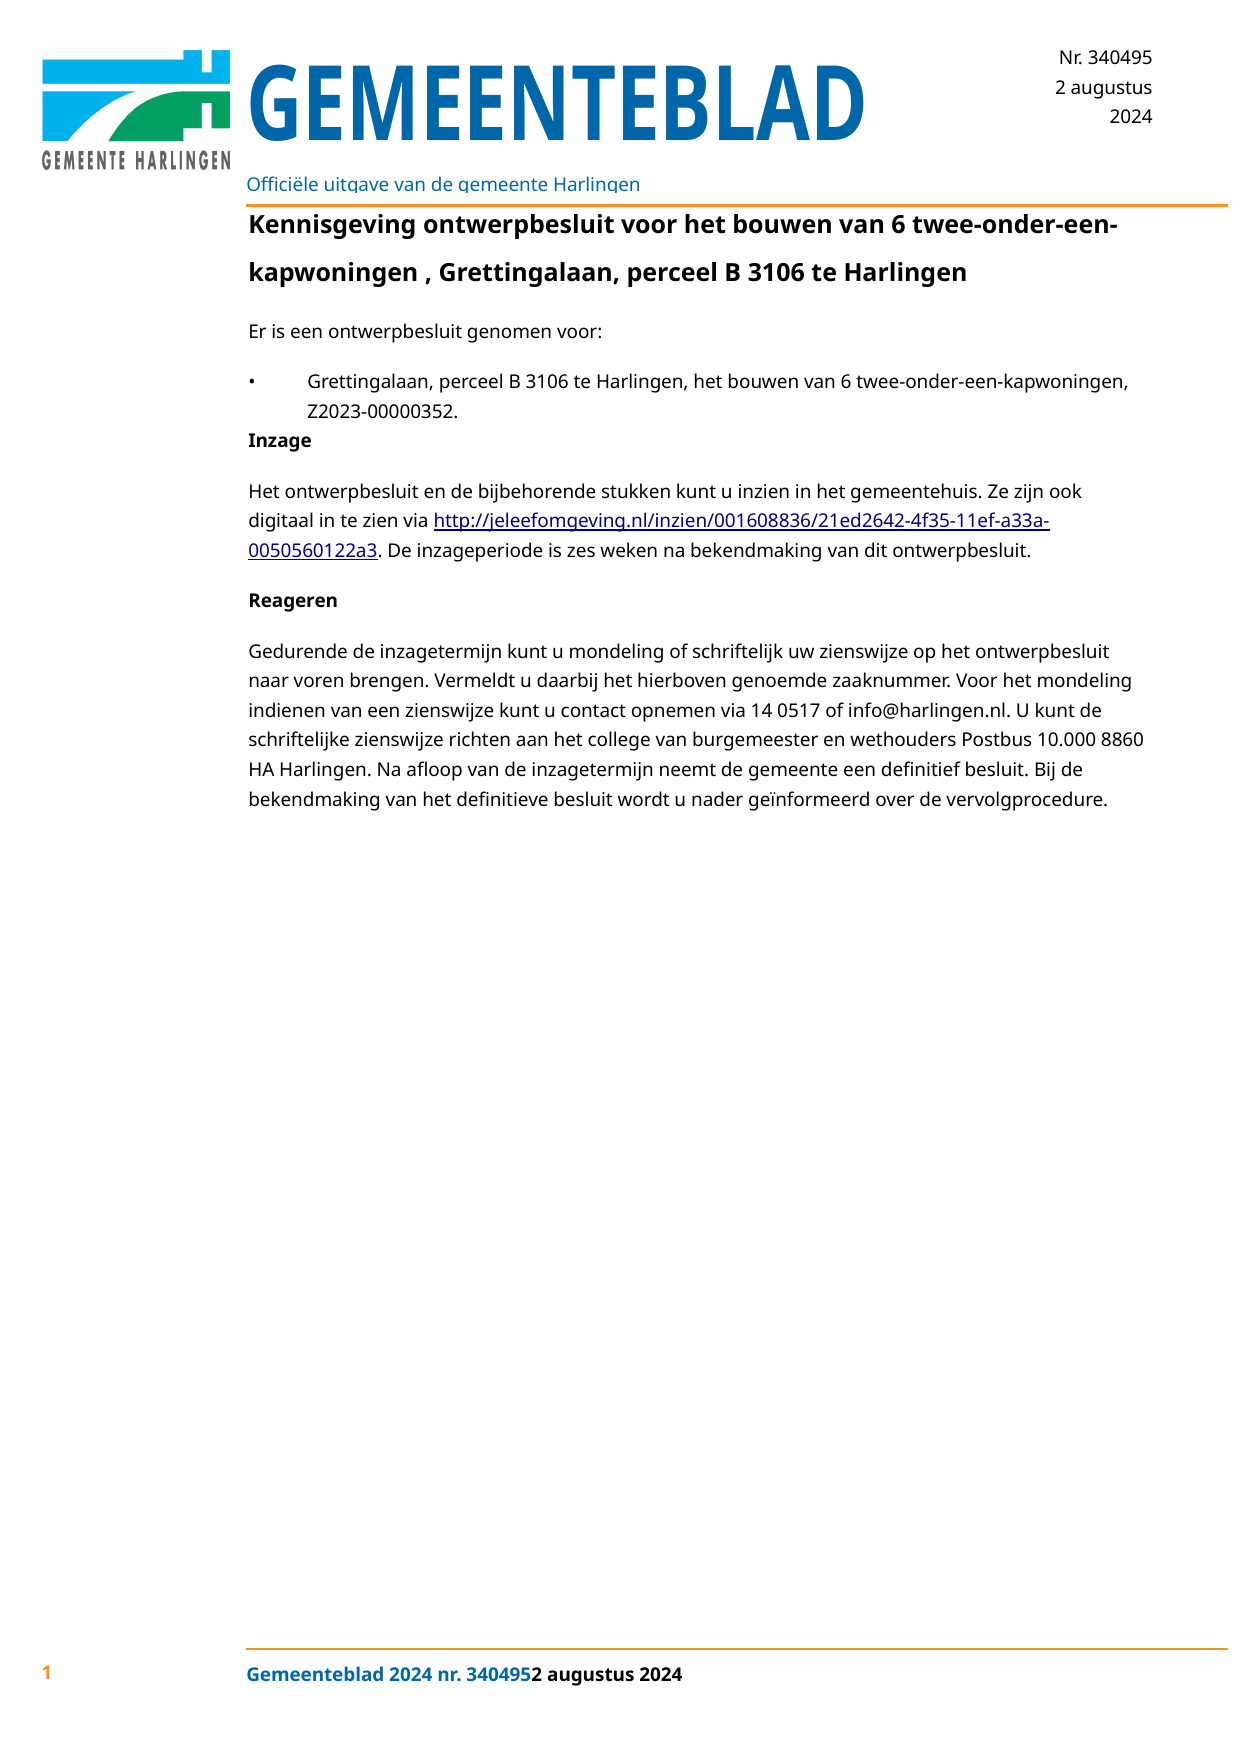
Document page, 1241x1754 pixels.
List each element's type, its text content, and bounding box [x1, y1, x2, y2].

picture [41, 47, 231, 172]
text Er is een ontwerpbesluit genomen voor: [248, 318, 1152, 344]
text Het ontwerpbesluit en de bijbehorende stukken kunt u inzien in het gemeentehuis. Ze zijn ook digitaal in te zien via http://jeleefomgeving.nl/inzien/001608836/21ed2642-4f35-11ef-a33a-0050560122a3. De inzageperiode is zes weken na bekendmaking van dit ontwerpbesluit. [248, 478, 1152, 563]
text Reageren [248, 587, 1152, 613]
text Gedurende de inzagetermijn kunt u mondeling of schriftelijk uw zienswijze op het ontwerpbesluit naar voren brengen. Vermeldt u daarbij het hierboven genoemde zaaknummer. Voor het mondeling indienen van een zienswijze kunt u contact opnemen via 14 0517 of info@harlingen.nl. U kunt de schriftelijke zienswijze richten aan het college van burgemeester en wethouders Postbus 10.000 8860 HA Harlingen. Na afloop van de inzagetermijn neemt de gemeente een definitief besluit. Bij de bekendmaking van het definitieve besluit wordt u nader geïnformeerd over de vervolgprocedure. [248, 638, 1152, 812]
text Inzage [248, 427, 1152, 453]
list Grettingalaan, perceel B 3106 te Harlingen, het bouwen van 6 twee-onder-een-kapwoningen, Z2023-00000352. [248, 368, 1152, 424]
text Kennisgeving ontwerpbesluit voor het bouwen van 6 twee-onder-een-kapwoningen , Grettingalaan, perceel B 3106 te Harlingen [248, 207, 1152, 288]
